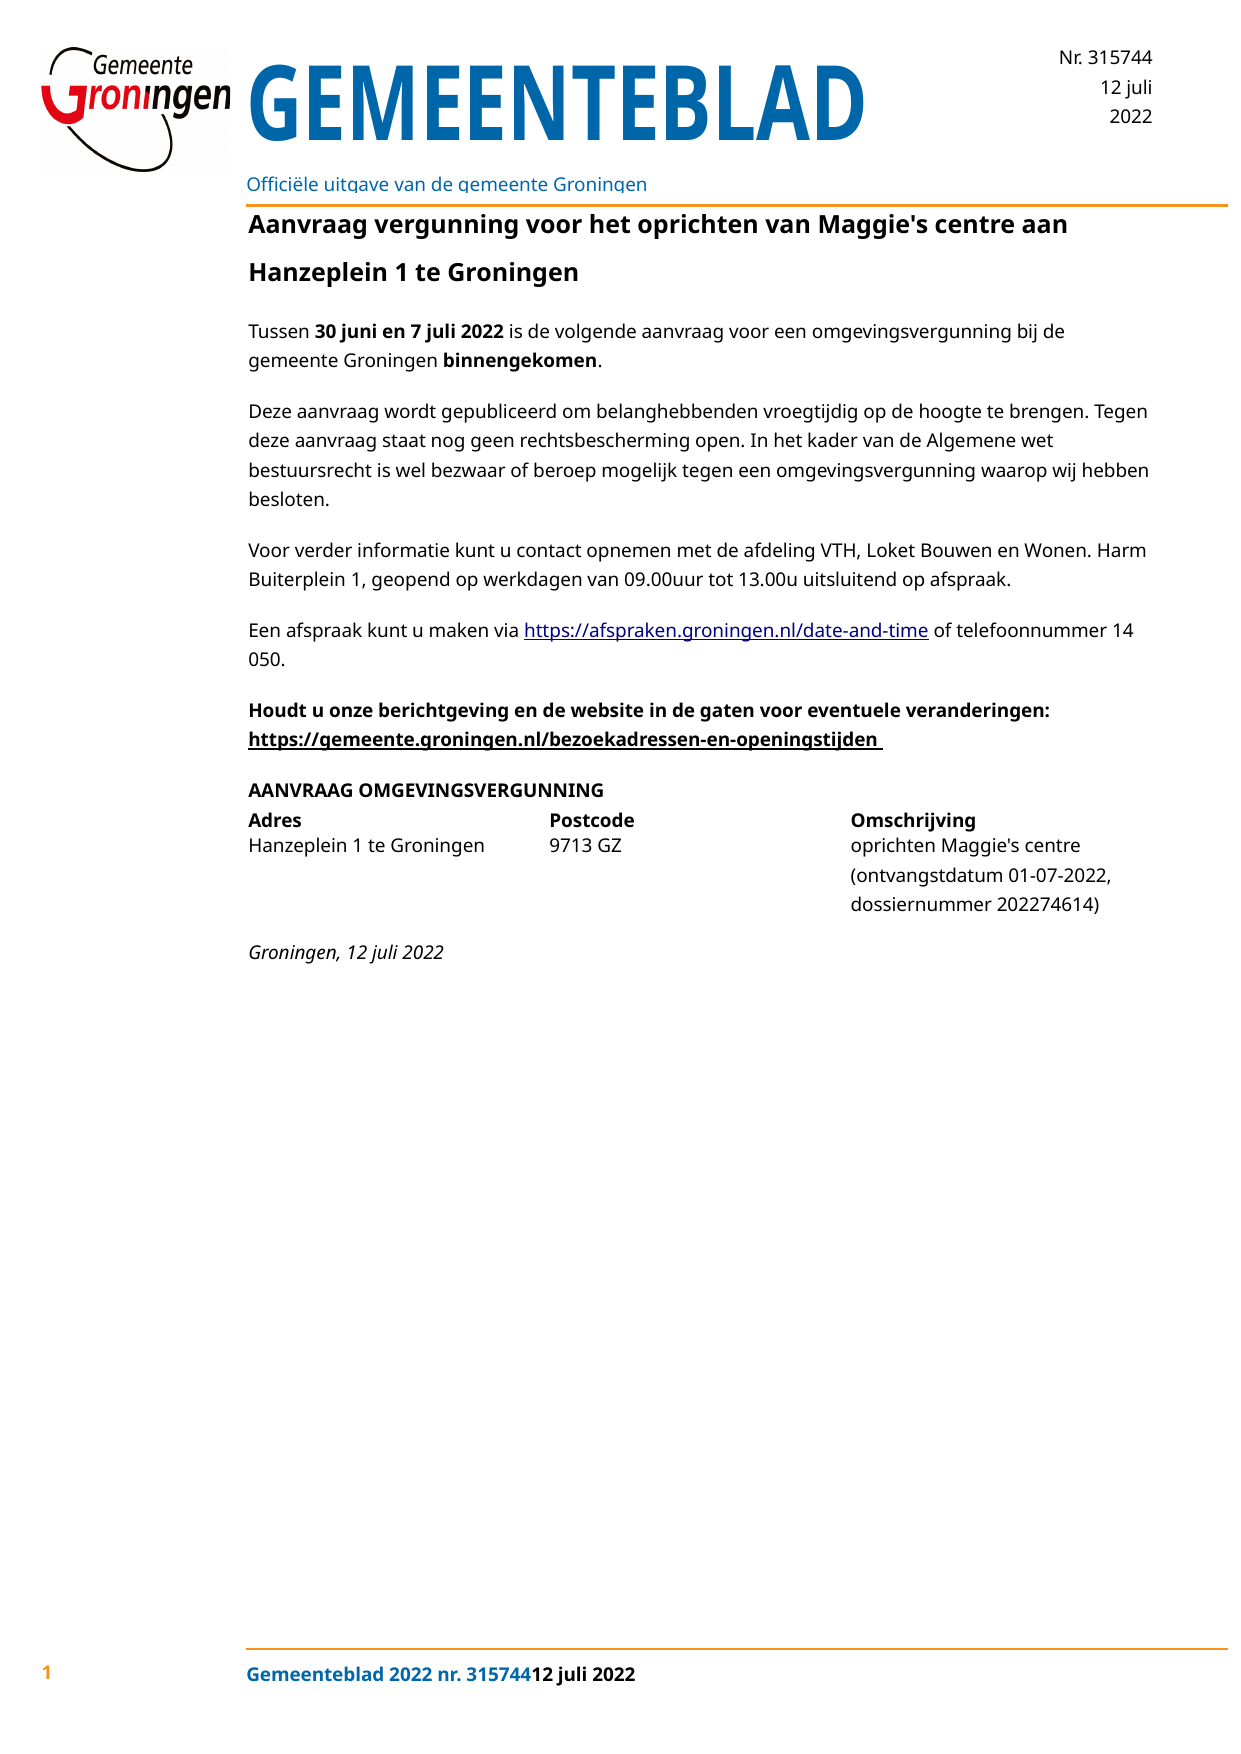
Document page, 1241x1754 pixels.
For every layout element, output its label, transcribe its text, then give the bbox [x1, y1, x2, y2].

text Een afspraak kunt u maken via https://afspraken.groningen.nl/date-and-time of telefoonnummer 14 050. [248, 617, 1152, 672]
text Tussen 30 juni en 7 juli 2022 is de volgende aanvraag voor een omgevingsvergunning bij de gemeente Groningen binnengekomen. [248, 318, 1152, 373]
text Deze aanvraag wordt gepubliceerd om belanghebbenden vroegtijdig op de hoogte te brengen. Tegen deze aanvraag staat nog geen rechtsbescherming open. In het kader van de Algemene wet bestuursrecht is wel bezwaar of beroep mogelijk tegen een omgevingsvergunning waarop wij hebben besloten. [248, 398, 1152, 512]
table_header Adres [248, 807, 549, 832]
table_cell 9713 GZ [549, 833, 850, 917]
text Houdt u onze berichtgeving en de website in de gaten voor eventuele veranderingen: https://gemeente.groningen.nl/bezoekadressen-en-openingstijden [248, 697, 1152, 752]
text Voor verder informatie kunt u contact opnemen met de afdeling VTH, Loket Bouwen en Wonen. Harm Buiterplein 1, geopend op werkdagen van 09.00uur tot 13.00u uitsluitend op afspraak. [248, 537, 1152, 592]
picture [41, 47, 231, 172]
table_header Omschrijving [850, 807, 1152, 832]
table_cell Hanzeplein 1 te Groningen [248, 833, 549, 917]
table_header Postcode [549, 807, 850, 832]
text Aanvraag vergunning voor het oprichten van Maggie's centre aan Hanzeplein 1 te Groningen [248, 207, 1152, 288]
text AANVRAAG OMGEVINGSVERGUNNING [248, 777, 1152, 803]
text Groningen, 12 juli 2022 [248, 939, 1152, 964]
table_cell oprichten Maggie's centre (ontvangstdatum 01-07-2022, dossiernummer 202274614) [850, 833, 1152, 917]
